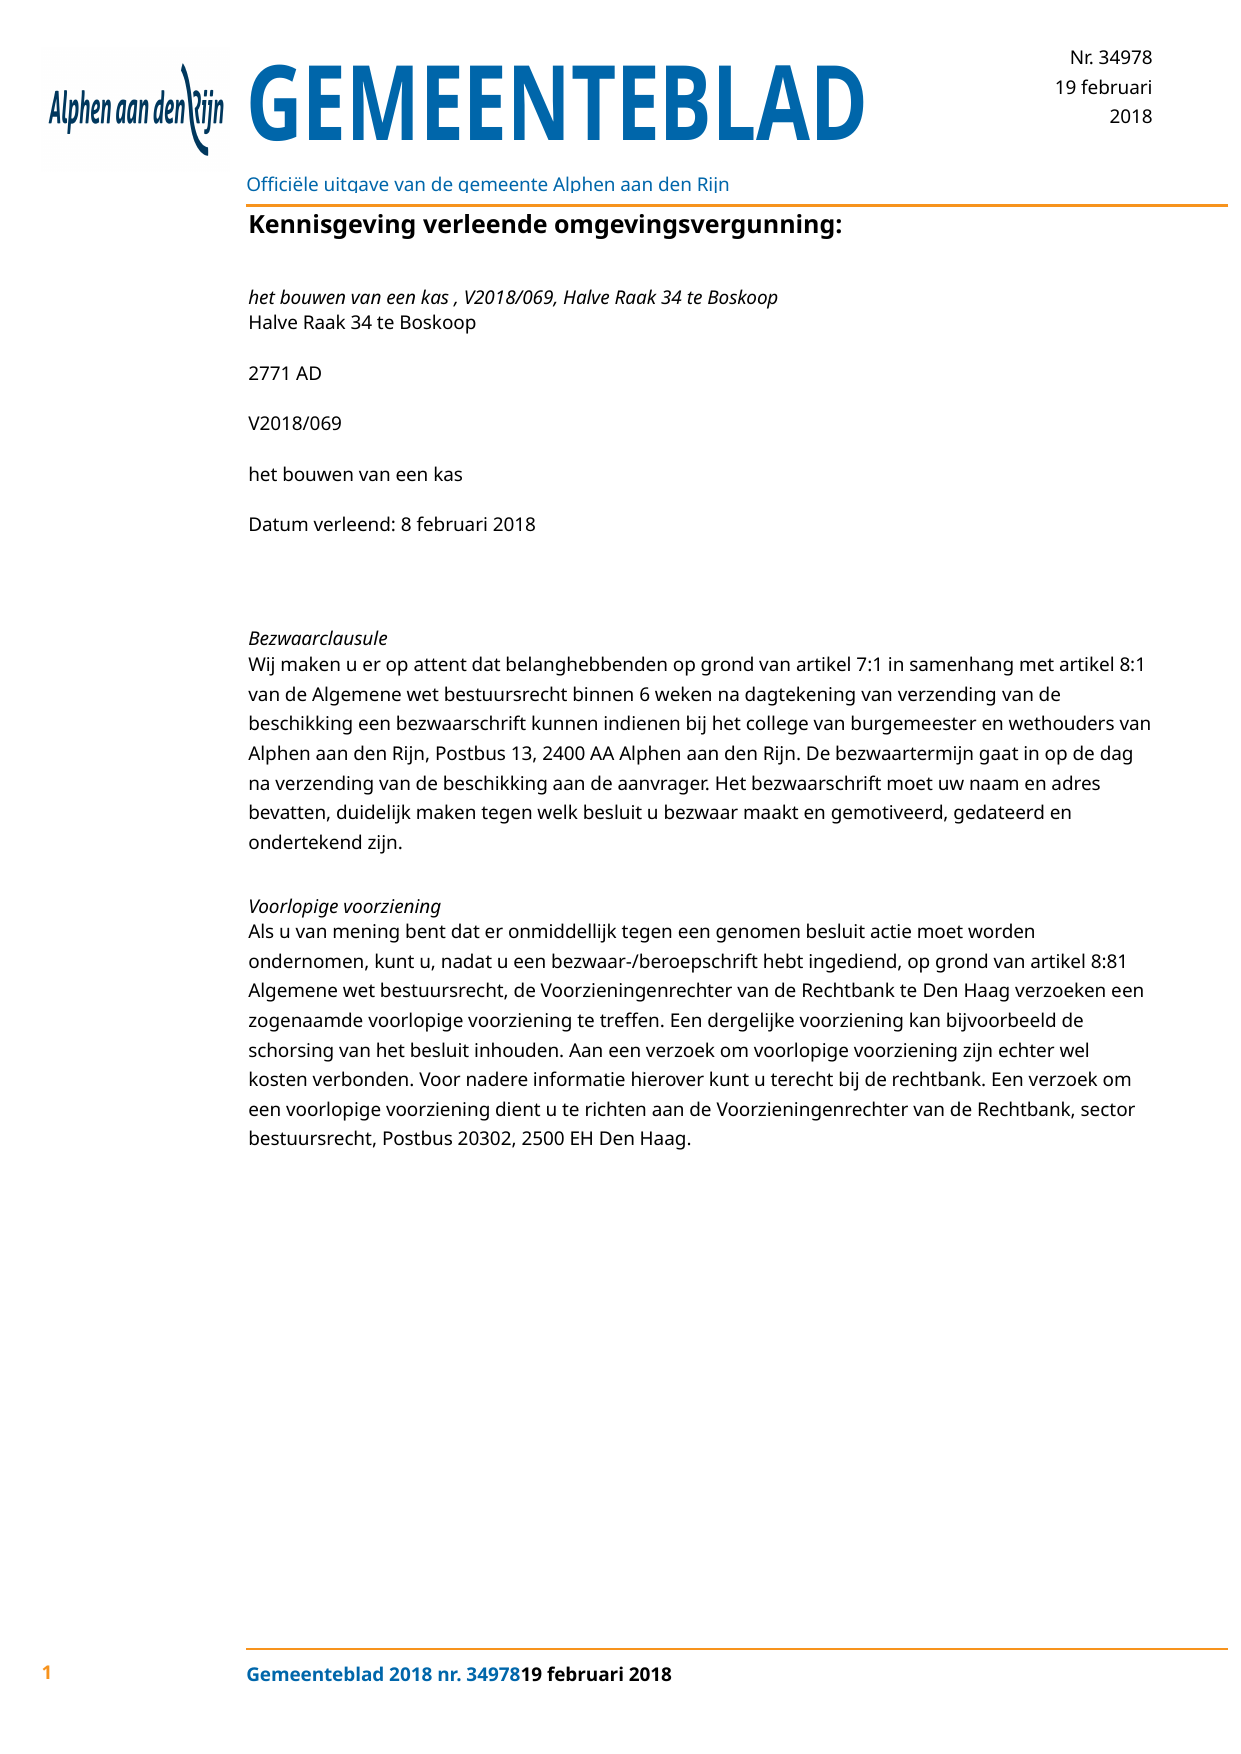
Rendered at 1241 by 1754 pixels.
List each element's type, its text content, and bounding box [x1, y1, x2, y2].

text Halve Raak 34 te Boskoop [248, 309, 1152, 335]
text Wij maken u er op attent dat belanghebbenden op grond van artikel 7:1 in samenhang met artikel 8:1 van de Algemene wet bestuursrecht binnen 6 weken na dagtekening van verzending van de beschikking een bezwaarschrift kunnen indienen bij het college van burgemeester en wethouders van Alphen aan den Rijn, Postbus 13, 2400 AA Alphen aan den Rijn. De bezwaartermijn gaat in op de dag na verzending van de beschikking aan de aanvrager. Het bezwaarschrift moet uw naam en adres bevatten, duidelijk maken tegen welk besluit u bezwaar maakt en gemotiveerd, gedateerd en ondertekend zijn. [248, 651, 1152, 854]
text V2018/069 [248, 410, 1152, 436]
text het bouwen van een kas [248, 461, 1152, 487]
text Kennisgeving verleende omgevingsvergunning: [248, 207, 1152, 241]
text Voorlopige voorziening [248, 893, 1152, 918]
text 2771 AD [248, 360, 1152, 386]
text Datum verleend: 8 februari 2018 [248, 511, 1152, 537]
text Bezwaarclausule [248, 626, 1152, 651]
text Als u van mening bent dat er onmiddellijk tegen een genomen besluit actie moet worden ondernomen, kunt u, nadat u een bezwaar-/beroepschrift hebt ingediend, op grond van artikel 8:81 Algemene wet bestuursrecht, de Voorzieningenrechter van de Rechtbank te Den Haag verzoeken een zogenaamde voorlopige voorziening te treffen. Een dergelijke voorziening kan bijvoorbeeld de schorsing van het besluit inhouden. Aan een verzoek om voorlopige voorziening zijn echter wel kosten verbonden. Voor nadere informatie hierover kunt u terecht bij de rechtbank. Een verzoek om een voorlopige voorziening dient u te richten aan de Voorzieningenrechter van de Rechtbank, sector bestuursrecht, Postbus 20302, 2500 EH Den Haag. [248, 918, 1152, 1151]
text het bouwen van een kas , V2018/069, Halve Raak 34 te Boskoop [248, 284, 1152, 309]
picture [41, 47, 231, 172]
